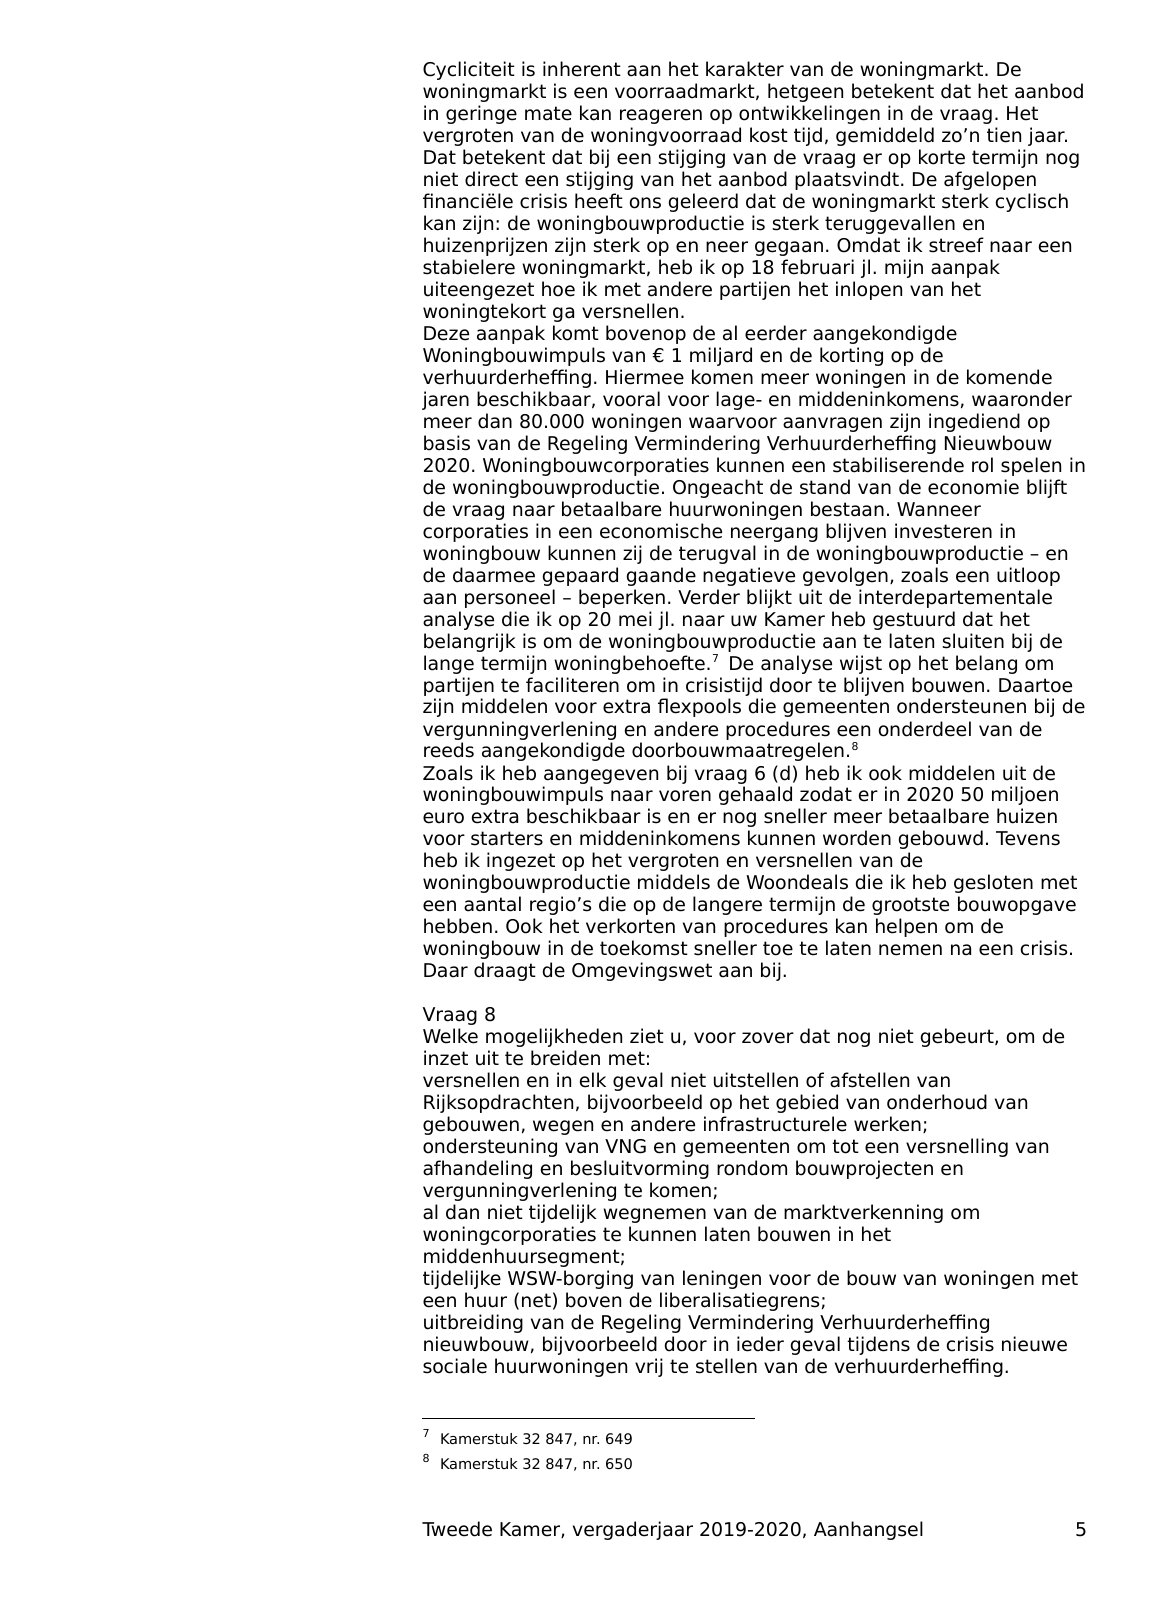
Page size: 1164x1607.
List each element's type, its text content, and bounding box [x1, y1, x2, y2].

text tijdelijke WSW-borging van leningen voor de bouw van woningen met een huur (net) boven de liberalisatiegrens; [422, 1268, 1087, 1312]
text versnellen en in elk geval niet uitstellen of afstellen van Rijksopdrachten, bijvoorbeeld op het gebied van onderhoud van gebouwen, wegen en andere infrastructurele werken; [422, 1070, 1087, 1136]
text al dan niet tijdelijk wegnemen van de marktverkenning om woningcorporaties te kunnen laten bouwen in het middenhuursegment; [422, 1202, 1087, 1268]
text Vraag 8 [422, 1004, 1087, 1026]
text uitbreiding van de Regeling Vermindering Verhuurderheffing nieuwbouw, bijvoorbeeld door in ieder geval tijdens de crisis nieuwe sociale huurwoningen vrij te stellen van de verhuurderheffing. [422, 1312, 1087, 1378]
text Zoals ik heb aangegeven bij vraag 6 (d) heb ik ook middelen uit de woningbouwimpuls naar voren gehaald zodat er in 2020 50 miljoen euro extra beschikbaar is en er nog sneller meer betaalbare huizen voor starters en middeninkomens kunnen worden gebouwd. Tevens heb ik ingezet op het vergroten en versnellen van de woningbouwproductie middels de Woondeals die ik heb gesloten met een aantal regio’s die op de langere termijn de grootste bouwopgave hebben. Ook het verkorten van procedures kan helpen om de woningbouw in de toekomst sneller toe te laten nemen na een crisis. Daar draagt de Omgevingswet aan bij. [422, 762, 1087, 982]
text Cycliciteit is inherent aan het karakter van de woningmarkt. De woningmarkt is een voorraadmarkt, hetgeen betekent dat het aanbod in geringe mate kan reageren op ontwikkelingen in de vraag. Het vergroten van de woningvoorraad kost tijd, gemiddeld zo’n tien jaar. Dat betekent dat bij een stijging van de vraag er op korte termijn nog niet direct een stijging van het aanbod plaatsvindt. De afgelopen financiële crisis heeft ons geleerd dat de woningmarkt sterk cyclisch kan zijn: de woningbouwproductie is sterk teruggevallen en huizenprijzen zijn sterk op en neer gegaan. Omdat ik streef naar een stabielere woningmarkt, heb ik op 18 februari jl. mijn aanpak uiteengezet hoe ik met andere partijen het inlopen van het woningtekort ga versnellen. [422, 59, 1087, 323]
text Deze aanpak komt bovenop de al eerder aangekondigde Woningbouwimpuls van € 1 miljard en de korting op de verhuurderheffing. Hiermee komen meer woningen in de komende jaren beschikbaar, vooral voor lage- en middeninkomens, waaronder meer dan 80.000 woningen waarvoor aanvragen zijn ingediend op basis van de Regeling Vermindering Verhuurderheffing Nieuwbouw 2020. Woningbouwcorporaties kunnen een stabiliserende rol spelen in de woningbouwproductie. Ongeacht de stand van de economie blijft de vraag naar betaalbare huurwoningen bestaan. Wanneer corporaties in een economische neergang blijven investeren in woningbouw kunnen zij de terugval in de woningbouwproductie – en de daarmee gepaard gaande negatieve gevolgen, zoals een uitloop aan personeel – beperken. Verder blijkt uit de interdepartementale analyse die ik op 20 mei jl. naar uw Kamer heb gestuurd dat het belangrijk is om de woningbouwproductie aan te laten sluiten bij de lange termijn woningbehoefte. De analyse wijst op het belang om partijen te faciliteren om in crisistijd door te blijven bouwen. Daartoe zijn middelen voor extra flexpools die gemeenten ondersteunen bij de vergunningverlening en andere procedures een onderdeel van de reeds aangekondigde doorbouwmaatregelen. [422, 323, 1087, 762]
text ondersteuning van VNG en gemeenten om tot een versnelling van afhandeling en besluitvorming rondom bouwprojecten en vergunningverlening te komen; [422, 1136, 1087, 1202]
text Welke mogelijkheden ziet u, voor zover dat nog niet gebeurt, om de inzet uit te breiden met: [422, 1026, 1087, 1070]
text Kamerstuk 32 847, nr. 649 [422, 1427, 1087, 1449]
text Kamerstuk 32 847, nr. 650 [422, 1452, 1087, 1474]
